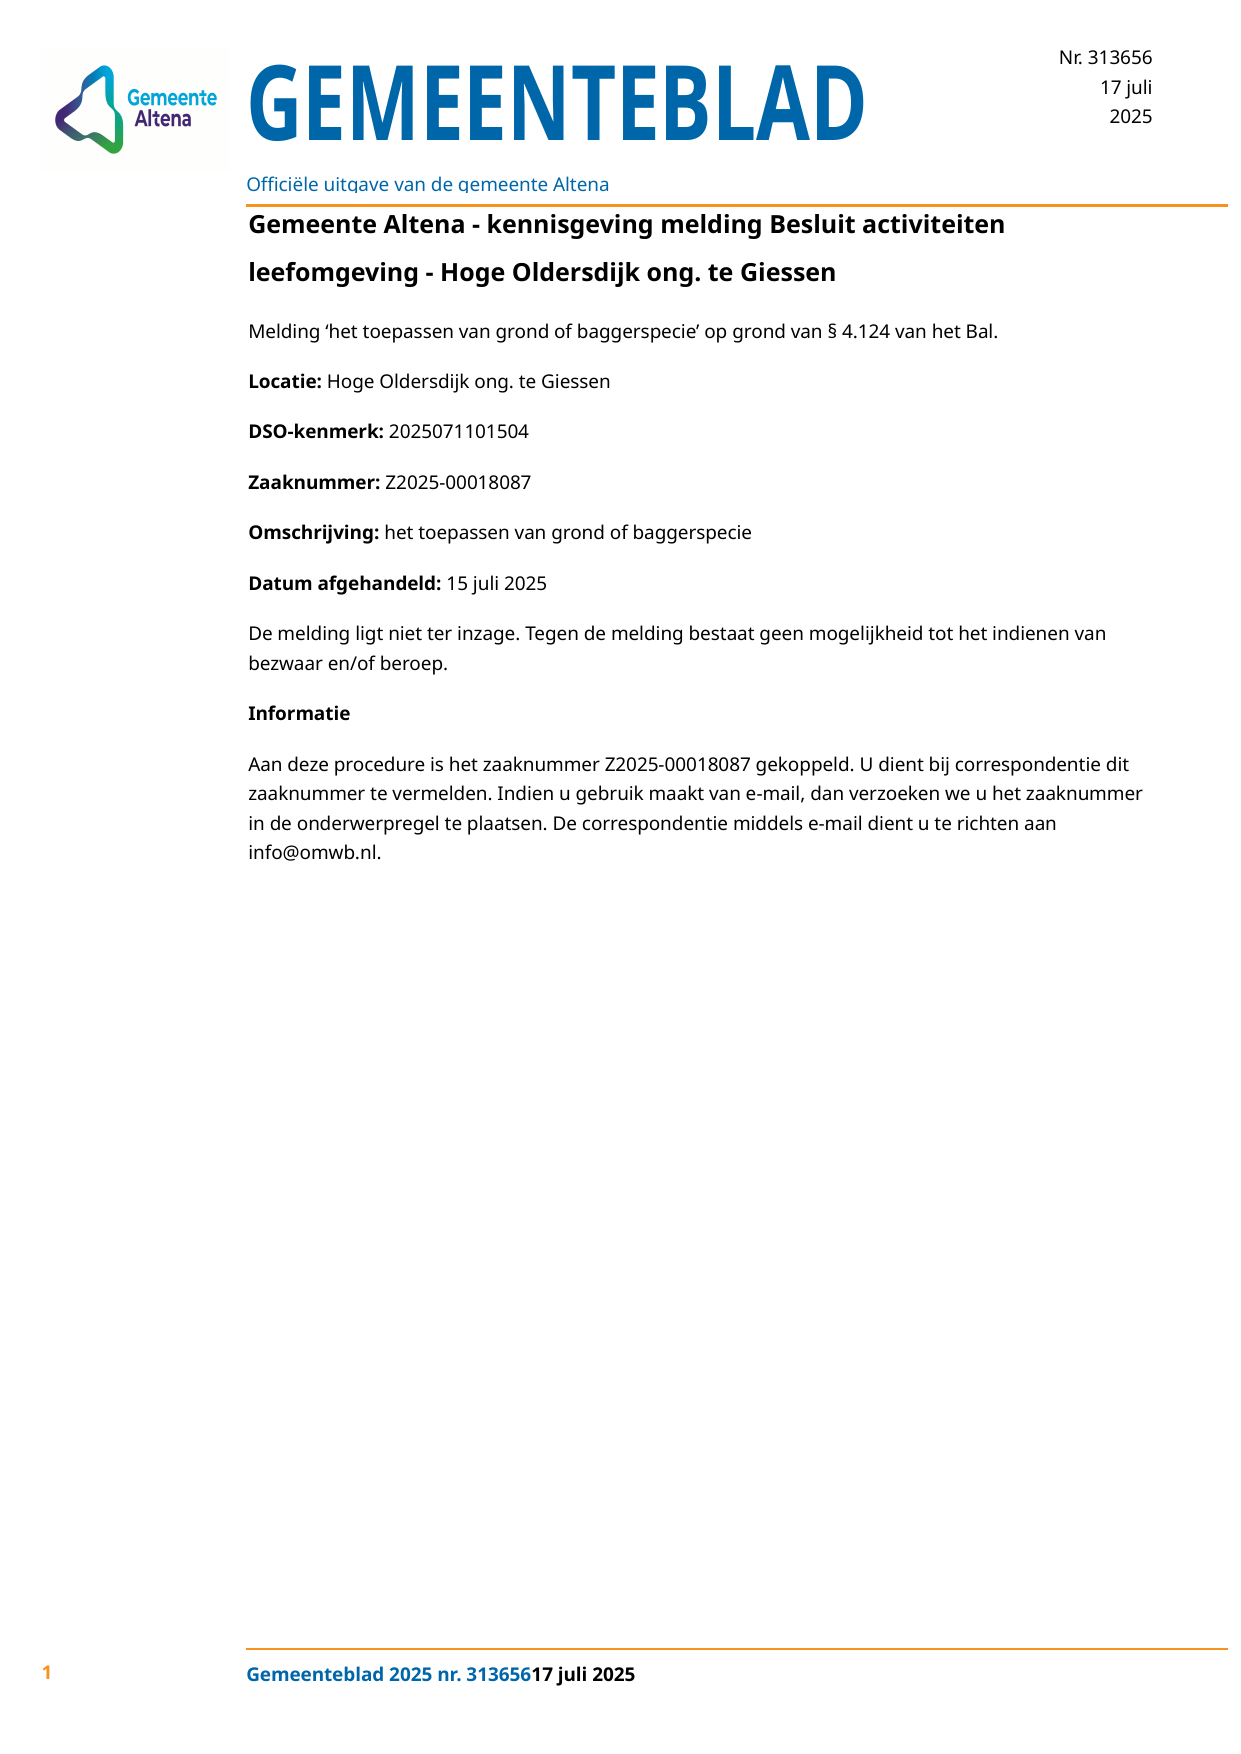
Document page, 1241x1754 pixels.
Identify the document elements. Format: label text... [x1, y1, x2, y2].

picture [41, 47, 231, 172]
text Locatie: Hoge Oldersdijk ong. te Giessen [248, 368, 1152, 394]
text Melding ‘het toepassen van grond of baggerspecie’ op grond van § 4.124 van het Bal. [248, 318, 1152, 344]
text Informatie [248, 700, 1152, 726]
text Gemeente Altena - kennisgeving melding Besluit activiteiten leefomgeving - Hoge Oldersdijk ong. te Giessen [248, 207, 1152, 288]
text Zaaknummer: Z2025-00018087 [248, 469, 1152, 495]
text De melding ligt niet ter inzage. Tegen de melding bestaat geen mogelijkheid tot het indienen van bezwaar en/of beroep. [248, 620, 1152, 676]
text DSO-kenmerk: 2025071101504 [248, 419, 1152, 444]
text Datum afgehandeld: 15 juli 2025 [248, 570, 1152, 596]
text Aan deze procedure is het zaaknummer Z2025-00018087 gekoppeld. U dient bij correspondentie dit zaaknummer te vermelden. Indien u gebruik maakt van e-mail, dan verzoeken we u het zaaknummer in de onderwerpregel te plaatsen. De correspondentie middels e-mail dient u te richten aan info@omwb.nl. [248, 751, 1152, 865]
text Omschrijving: het toepassen van grond of baggerspecie [248, 519, 1152, 545]
